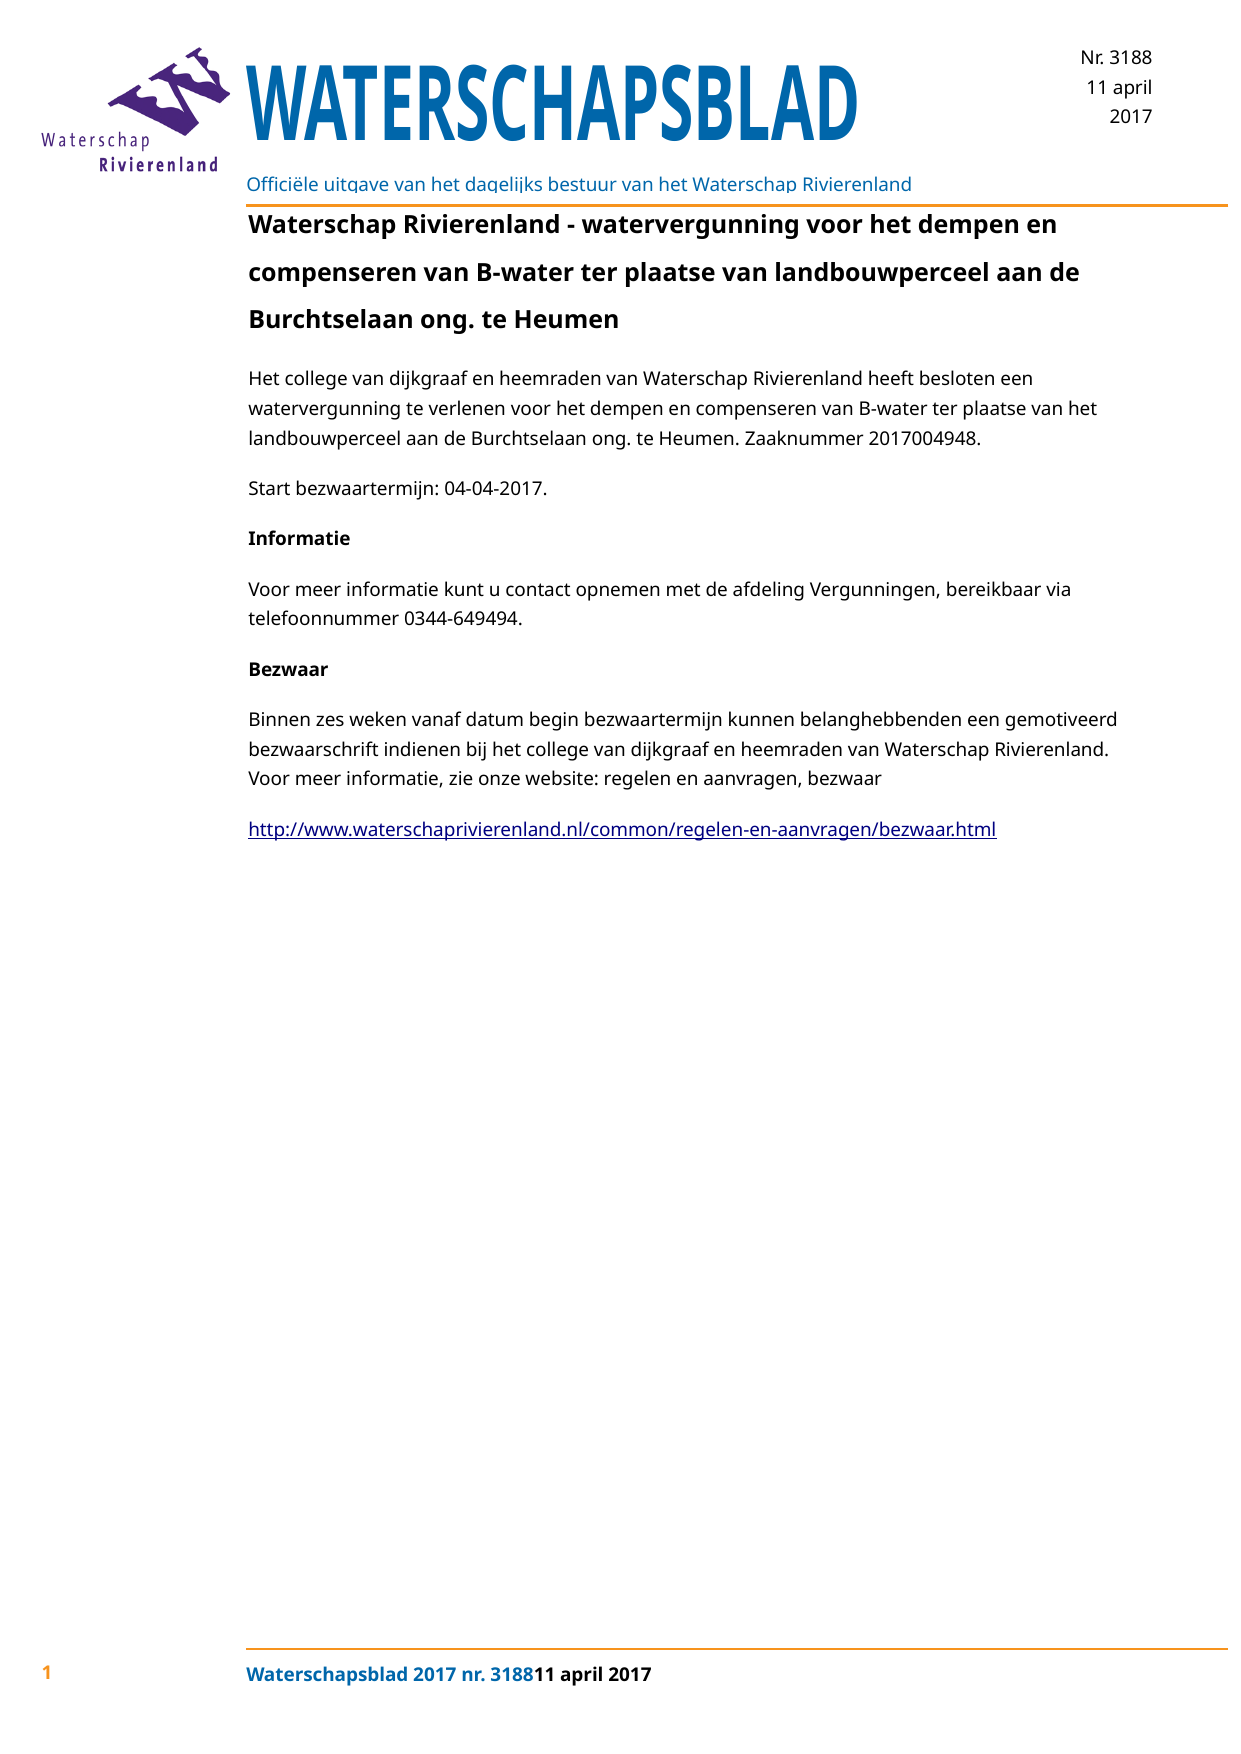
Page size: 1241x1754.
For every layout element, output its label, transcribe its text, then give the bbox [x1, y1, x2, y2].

text Waterschap Rivierenland - watervergunning voor het dempen en compenseren van B-water ter plaatse van landbouwperceel aan de Burchtselaan ong. te Heumen [248, 207, 1152, 336]
text Bezwaar [248, 656, 1152, 682]
picture [41, 47, 231, 172]
text Voor meer informatie kunt u contact opnemen met de afdeling Vergunningen, bereikbaar via telefoonnummer 0344-649494. [248, 576, 1152, 631]
text Informatie [248, 526, 1152, 551]
text Het college van dijkgraaf en heemraden van Waterschap Rivierenland heeft besloten een watervergunning te verlenen voor het dempen en compenseren van B-water ter plaatse van het landbouwperceel aan de Burchtselaan ong. te Heumen. Zaaknummer 2017004948. [248, 366, 1152, 450]
text Start bezwaartermijn: 04-04-2017. [248, 475, 1152, 501]
text http://www.waterschaprivierenland.nl/common/regelen-en-aanvragen/bezwaar.html [248, 816, 1152, 842]
text Binnen zes weken vanaf datum begin bezwaartermijn kunnen belanghebbenden een gemotiveerd bezwaarschrift indienen bij het college van dijkgraaf en heemraden van Waterschap Rivierenland. Voor meer informatie, zie onze website: regelen en aanvragen, bezwaar [248, 706, 1152, 791]
